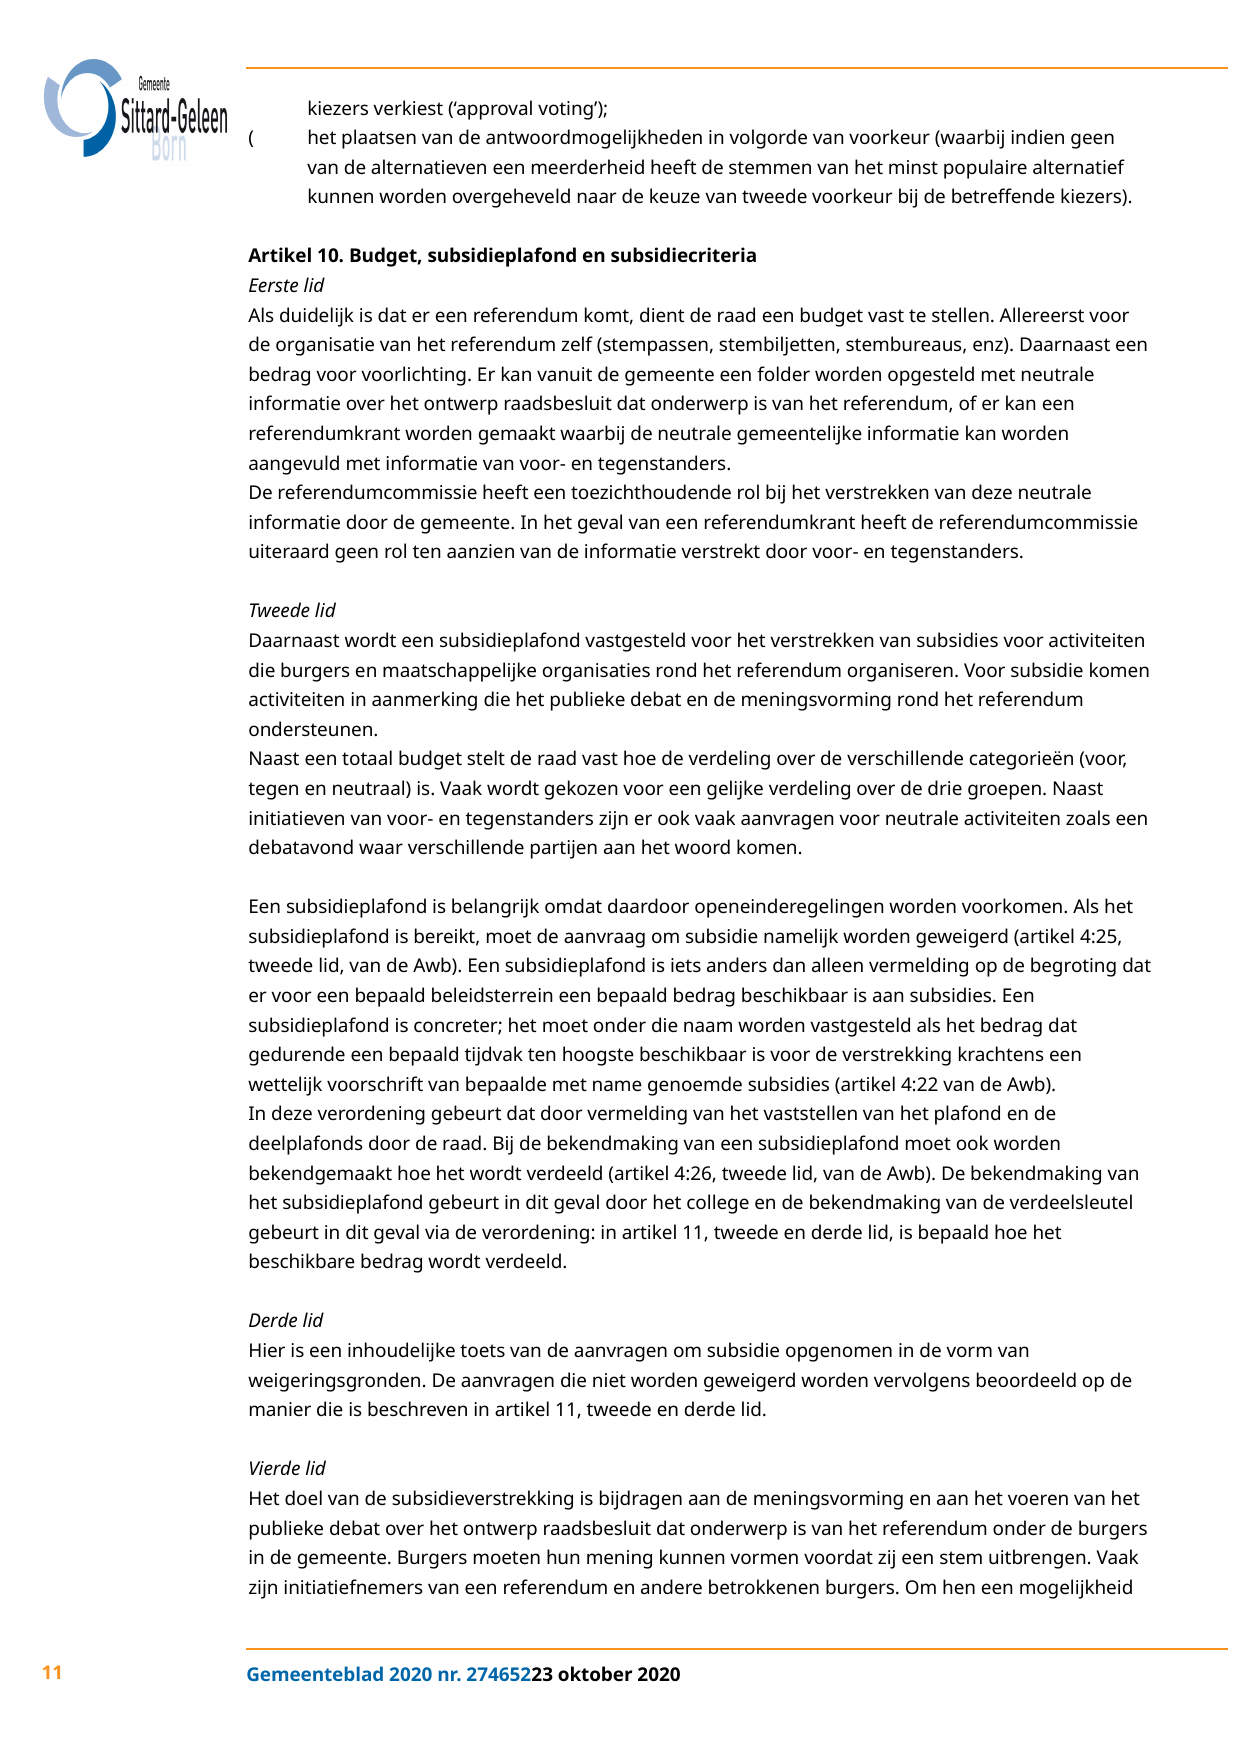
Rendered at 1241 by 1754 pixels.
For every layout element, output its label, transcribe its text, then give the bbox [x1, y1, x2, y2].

text Vierde lid [248, 1456, 1152, 1481]
text Hier is een inhoudelijke toets van de aanvragen om subsidie opgenomen in de vorm van weigeringsgronden. De aanvragen die niet worden geweigerd worden vervolgens beoordeeld op de manier die is beschreven in artikel 11, tweede en derde lid. [248, 1337, 1152, 1422]
text Tweede lid [248, 598, 1152, 623]
text In deze verordening gebeurt dat door vermelding van het vaststellen van het plafond en de deelplafonds door de raad. Bij de bekendmaking van een subsidieplafond moet ook worden bekendgemaakt hoe het wordt verdeeld (artikel 4:26, tweede lid, van de Awb). De bekendmaking van het subsidieplafond gebeurt in dit geval door het college en de bekendmaking van de verdeelsleutel gebeurt in dit geval via de verordening: in artikel 11, tweede en derde lid, is bepaald hoe het beschikbare bedrag wordt verdeeld. [248, 1101, 1152, 1274]
text Artikel 10. Budget, subsidieplafond en subsidiecriteria [248, 243, 1152, 268]
text Een subsidieplafond is belangrijk omdat daardoor openeinderegelingen worden voorkomen. Als het subsidieplafond is bereikt, moet de aanvraag om subsidie namelijk worden geweigerd (artikel 4:25, tweede lid, van de Awb). Een subsidieplafond is iets anders dan alleen vermelding op de begroting dat er voor een bepaald beleidsterrein een bepaald bedrag beschikbaar is aan subsidies. Een subsidieplafond is concreter; het moet onder die naam worden vastgesteld als het bedrag dat gedurende een bepaald tijdvak ten hoogste beschikbaar is voor de verstrekking krachtens een wettelijk voorschrift van bepaalde met name genoemde subsidies (artikel 4:22 van de Awb). [248, 893, 1152, 1097]
text De referendumcommissie heeft een toezichthoudende rol bij het verstrekken van deze neutrale informatie door de gemeente. In het geval van een referendumkrant heeft de referendumcommissie uiteraard geen rol ten aanzien van de informatie verstrekt door voor- en tegenstanders. [248, 479, 1152, 564]
list kiezers verkiest (‘approval voting’); [248, 95, 1152, 121]
list het plaatsen van de antwoordmogelijkheden in volgorde van voorkeur (waarbij indien geen van de alternatieven een meerderheid heeft de stemmen van het minst populaire alternatief kunnen worden overgeheveld naar de keuze van tweede voorkeur bij de betreffende kiezers). [248, 124, 1152, 209]
text Eerste lid [248, 272, 1152, 298]
picture [41, 47, 231, 172]
text Het doel van de subsidieverstrekking is bijdragen aan de meningsvorming en aan het voeren van het publieke debat over het ontwerp raadsbesluit dat onderwerp is van het referendum onder de burgers in de gemeente. Burgers moeten hun mening kunnen vormen voordat zij een stem uitbrengen. Vaak zijn initiatiefnemers van een referendum en andere betrokkenen burgers. Om hen een mogelijkheid [248, 1485, 1152, 1600]
text Daarnaast wordt een subsidieplafond vastgesteld voor het verstrekken van subsidies voor activiteiten die burgers en maatschappelijke organisaties rond het referendum organiseren. Voor subsidie komen activiteiten in aanmerking die het publieke debat en de meningsvorming rond het referendum ondersteunen. [248, 627, 1152, 742]
text Naast een totaal budget stelt de raad vast hoe de verdeling over de verschillende categorieën (voor, tegen en neutraal) is. Vaak wordt gekozen voor een gelijke verdeling over de drie groepen. Naast initiatieven van voor- en tegenstanders zijn er ook vaak aanvragen voor neutrale activiteiten zoals een debatavond waar verschillende partijen aan het woord komen. [248, 746, 1152, 860]
text Derde lid [248, 1308, 1152, 1333]
text Als duidelijk is dat er een referendum komt, dient de raad een budget vast te stellen. Allereerst voor de organisatie van het referendum zelf (stempassen, stembiljetten, stembureaus, enz). Daarnaast een bedrag voor voorlichting. Er kan vanuit de gemeente een folder worden opgesteld met neutrale informatie over het ontwerp raadsbesluit dat onderwerp is van het referendum, of er kan een referendumkrant worden gemaakt waarbij de neutrale gemeentelijke informatie kan worden aangevuld met informatie van voor- en tegenstanders. [248, 302, 1152, 476]
